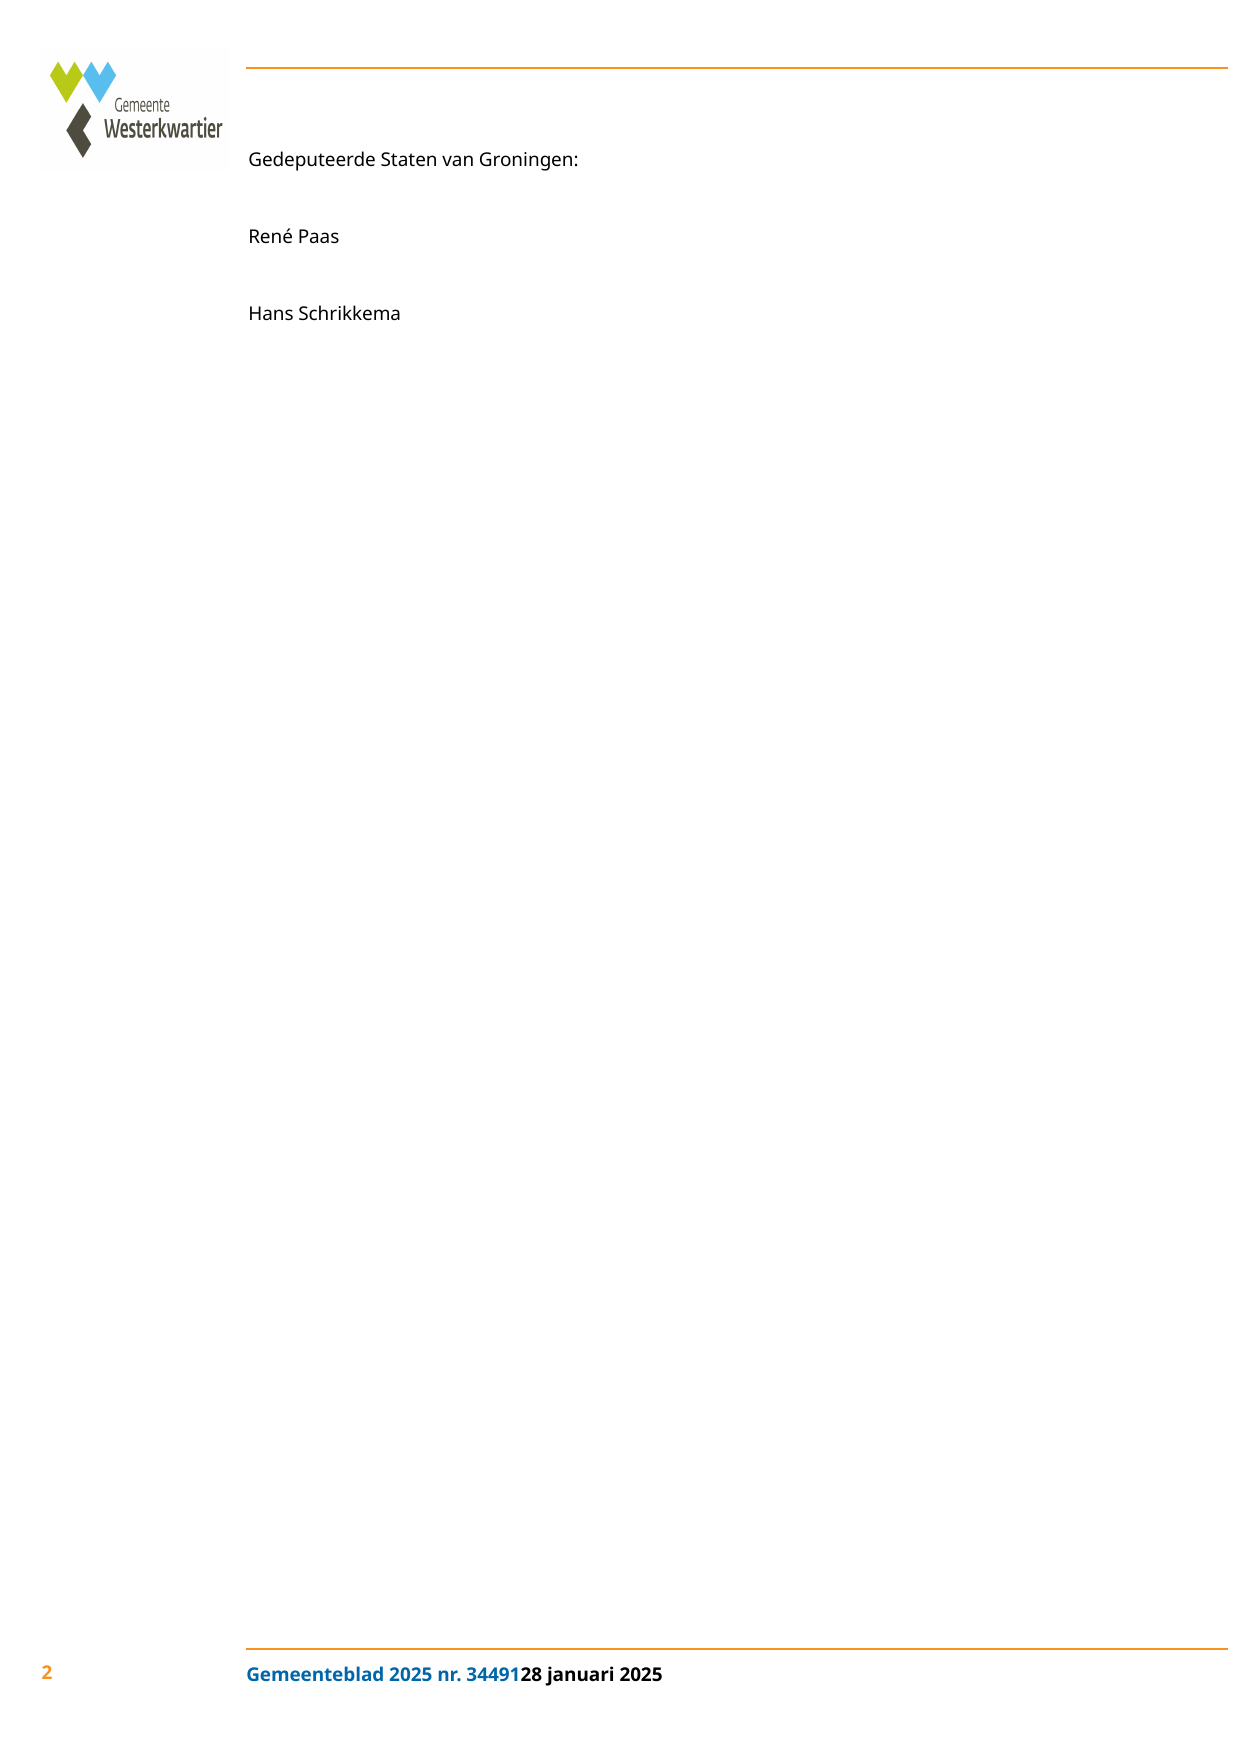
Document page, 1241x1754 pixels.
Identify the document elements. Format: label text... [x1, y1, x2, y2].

text Hans Schrikkema [248, 301, 1152, 326]
text Gedeputeerde Staten van Groningen: [248, 146, 1152, 172]
text René Paas [248, 223, 1152, 249]
picture [41, 47, 231, 172]
